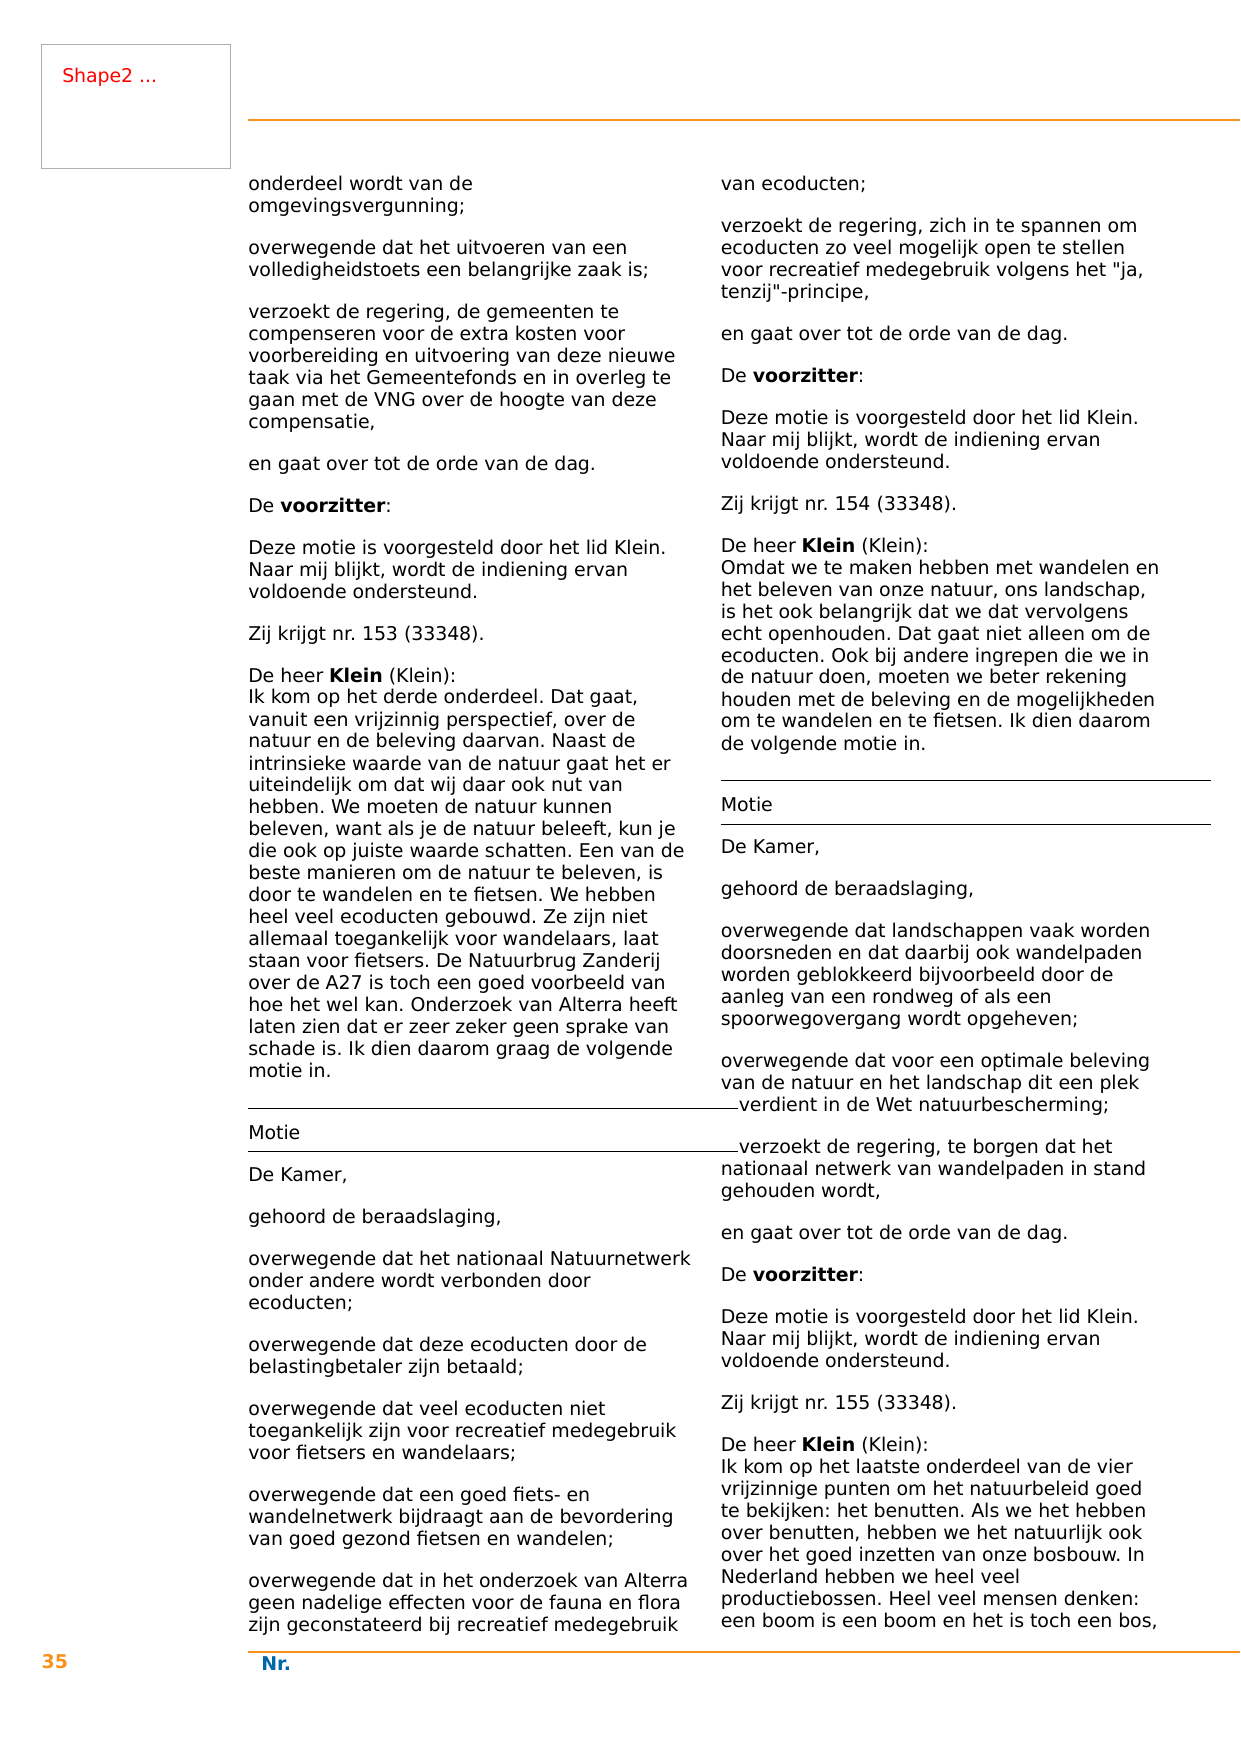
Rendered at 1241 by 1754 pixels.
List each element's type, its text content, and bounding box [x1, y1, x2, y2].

text en gaat over tot de orde van de dag. [248, 453, 691, 474]
text De heer Klein (Klein): [721, 534, 1163, 557]
text De Kamer, [248, 1164, 691, 1186]
text De Kamer, [721, 836, 1163, 858]
text verzoekt de regering, de gemeenten te compenseren voor de extra kosten voor voorbereiding en uitvoering van deze nieuwe taak via het Gemeentefonds en in overleg te gaan met de VNG over de hoogte van deze compensatie, [248, 301, 691, 433]
text overwegende dat voor een optimale beleving van de natuur en het landschap dit een plek verdient in de Wet natuurbescherming; [721, 1050, 1163, 1116]
text De heer Klein (Klein): [721, 1434, 1163, 1456]
text van ecoducten; [721, 173, 1163, 195]
text overwegende dat landschappen vaak worden doorsneden en dat daarbij ook wandelpaden worden geblokkeerd bijvoorbeeld door de aanleg van een rondweg of als een spoorwegovergang wordt opgeheven; [721, 920, 1163, 1030]
text overwegende dat een goed fiets- en wandelnetwerk bijdraagt aan de bevordering van goed gezond fietsen en wandelen; [248, 1484, 691, 1550]
text gehoord de beraadslaging, [721, 878, 1163, 900]
text Zij krijgt nr. 153 (33348). [248, 622, 691, 644]
text Deze motie is voorgesteld door het lid Klein. Naar mij blijkt, wordt de indiening ervan voldoende ondersteund. [721, 407, 1163, 473]
text overwegende dat veel ecoducten niet toegankelijk zijn voor recreatief medegebruik voor fietsers en wandelaars; [248, 1398, 691, 1464]
text Motie [721, 794, 1163, 816]
text De voorzitter: [721, 365, 1163, 387]
text Deze motie is voorgesteld door het lid Klein. Naar mij blijkt, wordt de indiening ervan voldoende ondersteund. [721, 1306, 1163, 1372]
text Deze motie is voorgesteld door het lid Klein. Naar mij blijkt, wordt de indiening ervan voldoende ondersteund. [248, 537, 691, 602]
text Zij krijgt nr. 154 (33348). [721, 493, 1163, 514]
text Ik kom op het derde onderdeel. Dat gaat, vanuit een vrijzinnig perspectief, over de natuur en de beleving daarvan. Naast de intrinsieke waarde van de natuur gaat het er uiteindelijk om dat wij daar ook nut van hebben. We moeten de natuur kunnen beleven, want als je de natuur beleeft, kun je die ook op juiste waarde schatten. Een van de beste manieren om de natuur te beleven, is door te wandelen en te fietsen. We hebben heel veel ecoducten gebouwd. Ze zijn niet allemaal toegankelijk voor wandelaars, laat staan voor fietsers. De Natuurbrug Zanderij over de A27 is toch een goed voorbeeld van hoe het wel kan. Onderzoek van Alterra heeft laten zien dat er zeer zeker geen sprake van schade is. Ik dien daarom graag de volgende motie in. [248, 686, 691, 1082]
text Ik kom op het laatste onderdeel van de vier vrijzinnige punten om het natuurbeleid goed te bekijken: het benutten. Als we het hebben over benutten, hebben we het natuurlijk ook over het goed inzetten van onze bosbouw. In Nederland hebben we heel veel productiebossen. Heel veel mensen denken: een boom is een boom en het is toch een bos, [721, 1456, 1163, 1632]
text De voorzitter: [248, 494, 691, 517]
text en gaat over tot de orde van de dag. [721, 1222, 1163, 1244]
text en gaat over tot de orde van de dag. [721, 323, 1163, 345]
text Motie [248, 1122, 691, 1144]
text overwegende dat het nationaal Natuurnetwerk onder andere wordt verbonden door ecoducten; [248, 1248, 691, 1314]
text overwegende dat in het onderzoek van Alterra geen nadelige effecten voor de fauna en flora zijn geconstateerd bij recreatief medegebruik [248, 1570, 691, 1636]
text verzoekt de regering, zich in te spannen om ecoducten zo veel mogelijk open te stellen voor recreatief medegebruik volgens het "ja, tenzij"-principe, [721, 215, 1163, 303]
text Zij krijgt nr. 155 (33348). [721, 1392, 1163, 1414]
text overwegende dat deze ecoducten door de belastingbetaler zijn betaald; [248, 1334, 691, 1378]
text gehoord de beraadslaging, [248, 1206, 691, 1228]
text verzoekt de regering, te borgen dat het nationaal netwerk van wandelpaden in stand gehouden wordt, [721, 1136, 1163, 1202]
text De voorzitter: [721, 1264, 1163, 1286]
text De heer Klein (Klein): [248, 664, 691, 686]
text onderdeel wordt van de omgevingsvergunning; [248, 173, 691, 217]
text Omdat we te maken hebben met wandelen en het beleven van onze natuur, ons landschap, is het ook belangrijk dat we dat vervolgens echt openhouden. Dat gaat niet alleen om de ecoducten. Ook bij andere ingrepen die we in de natuur doen, moeten we beter rekening houden met de beleving en de mogelijkheden om te wandelen en te fietsen. Ik dien daarom de volgende motie in. [721, 557, 1163, 754]
text overwegende dat het uitvoeren van een volledigheidstoets een belangrijke zaak is; [248, 237, 691, 281]
